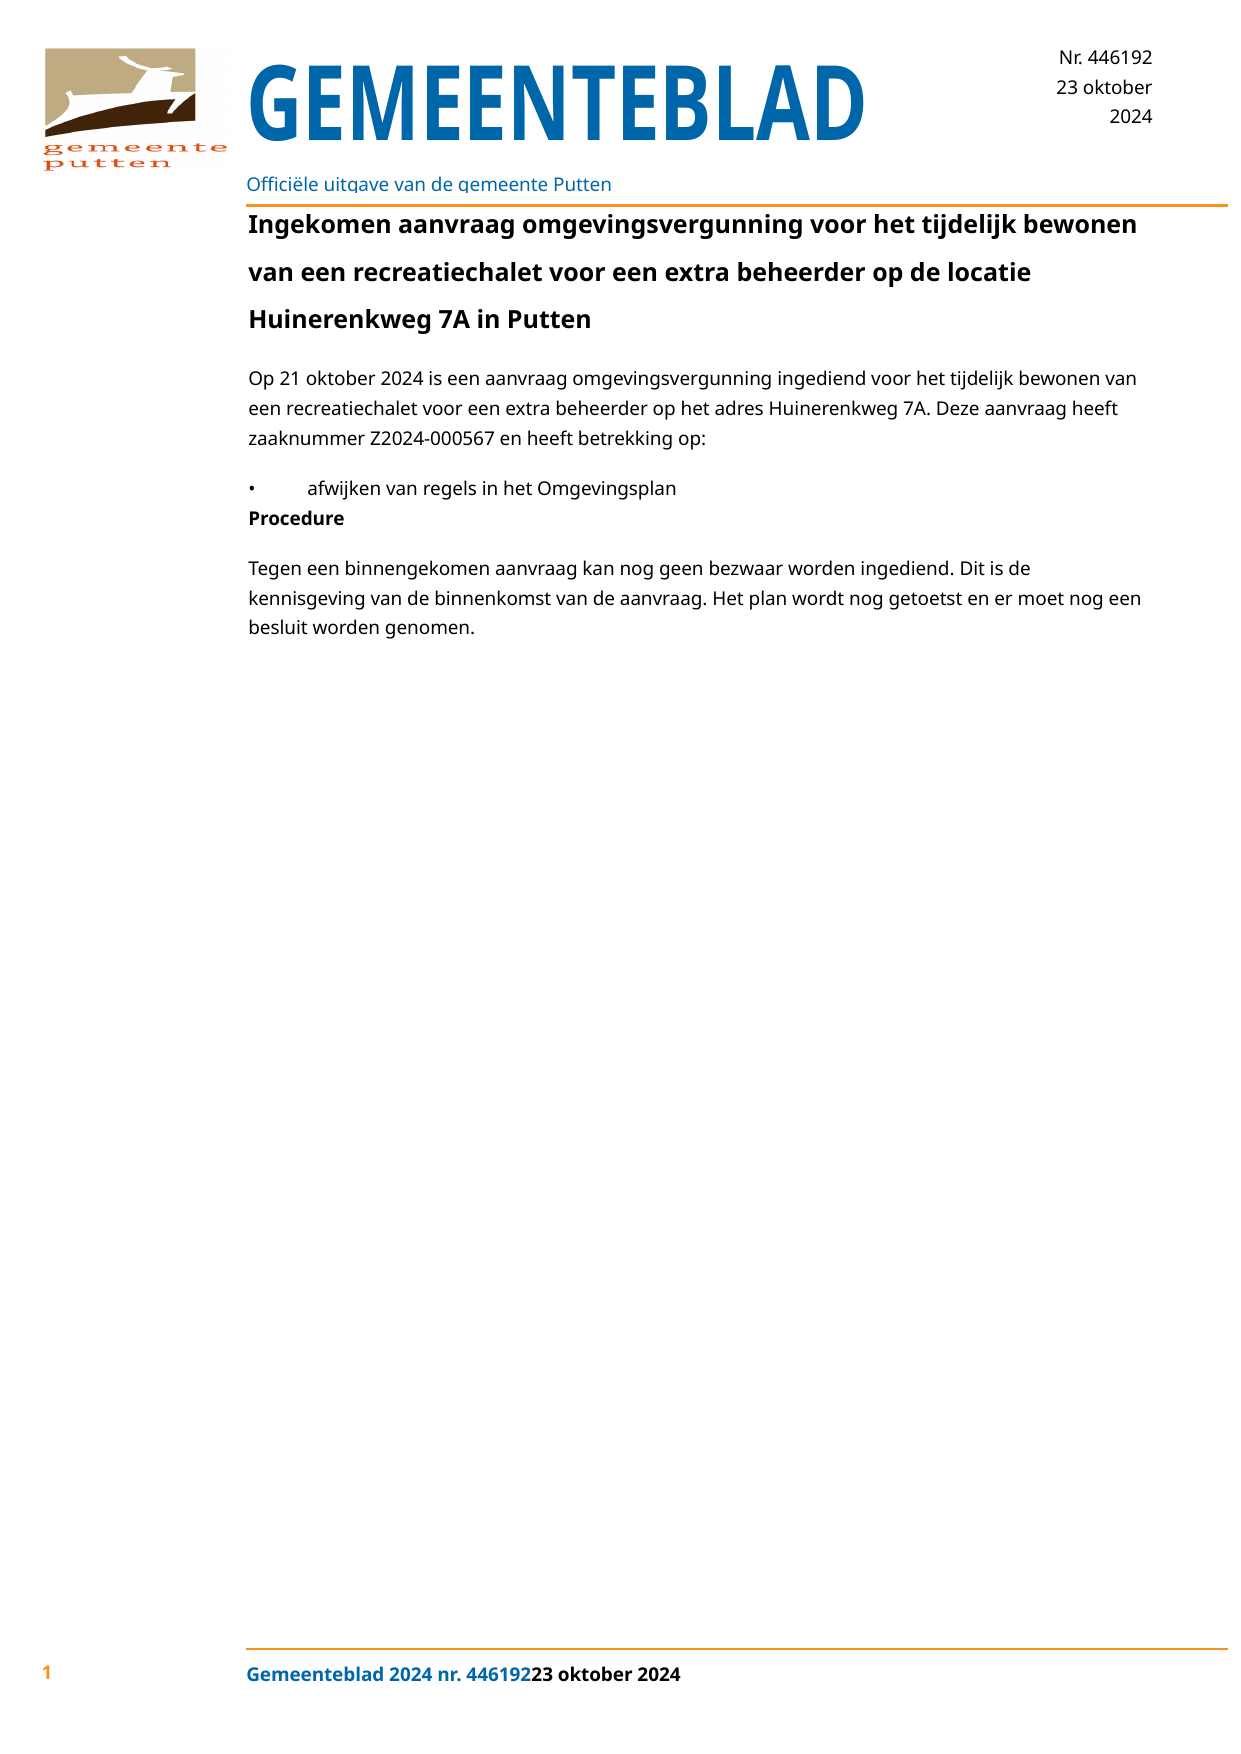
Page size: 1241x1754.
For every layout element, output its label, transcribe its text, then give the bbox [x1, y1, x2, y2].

list afwijken van regels in het Omgevingsplan [248, 475, 1152, 501]
picture [41, 47, 231, 172]
text Op 21 oktober 2024 is een aanvraag omgevingsvergunning ingediend voor het tijdelijk bewonen van een recreatiechalet voor een extra beheerder op het adres Huinerenkweg 7A. Deze aanvraag heeft zaaknummer Z2024-000567 en heeft betrekking op: [248, 366, 1152, 450]
text Ingekomen aanvraag omgevingsvergunning voor het tijdelijk bewonen van een recreatiechalet voor een extra beheerder op de locatie Huinerenkweg 7A in Putten [248, 207, 1152, 336]
text Tegen een binnengekomen aanvraag kan nog geen bezwaar worden ingediend. Dit is de kennisgeving van de binnenkomst van de aanvraag. Het plan wordt nog getoetst en er moet nog een besluit worden genomen. [248, 555, 1152, 640]
text Procedure [248, 505, 1152, 530]
